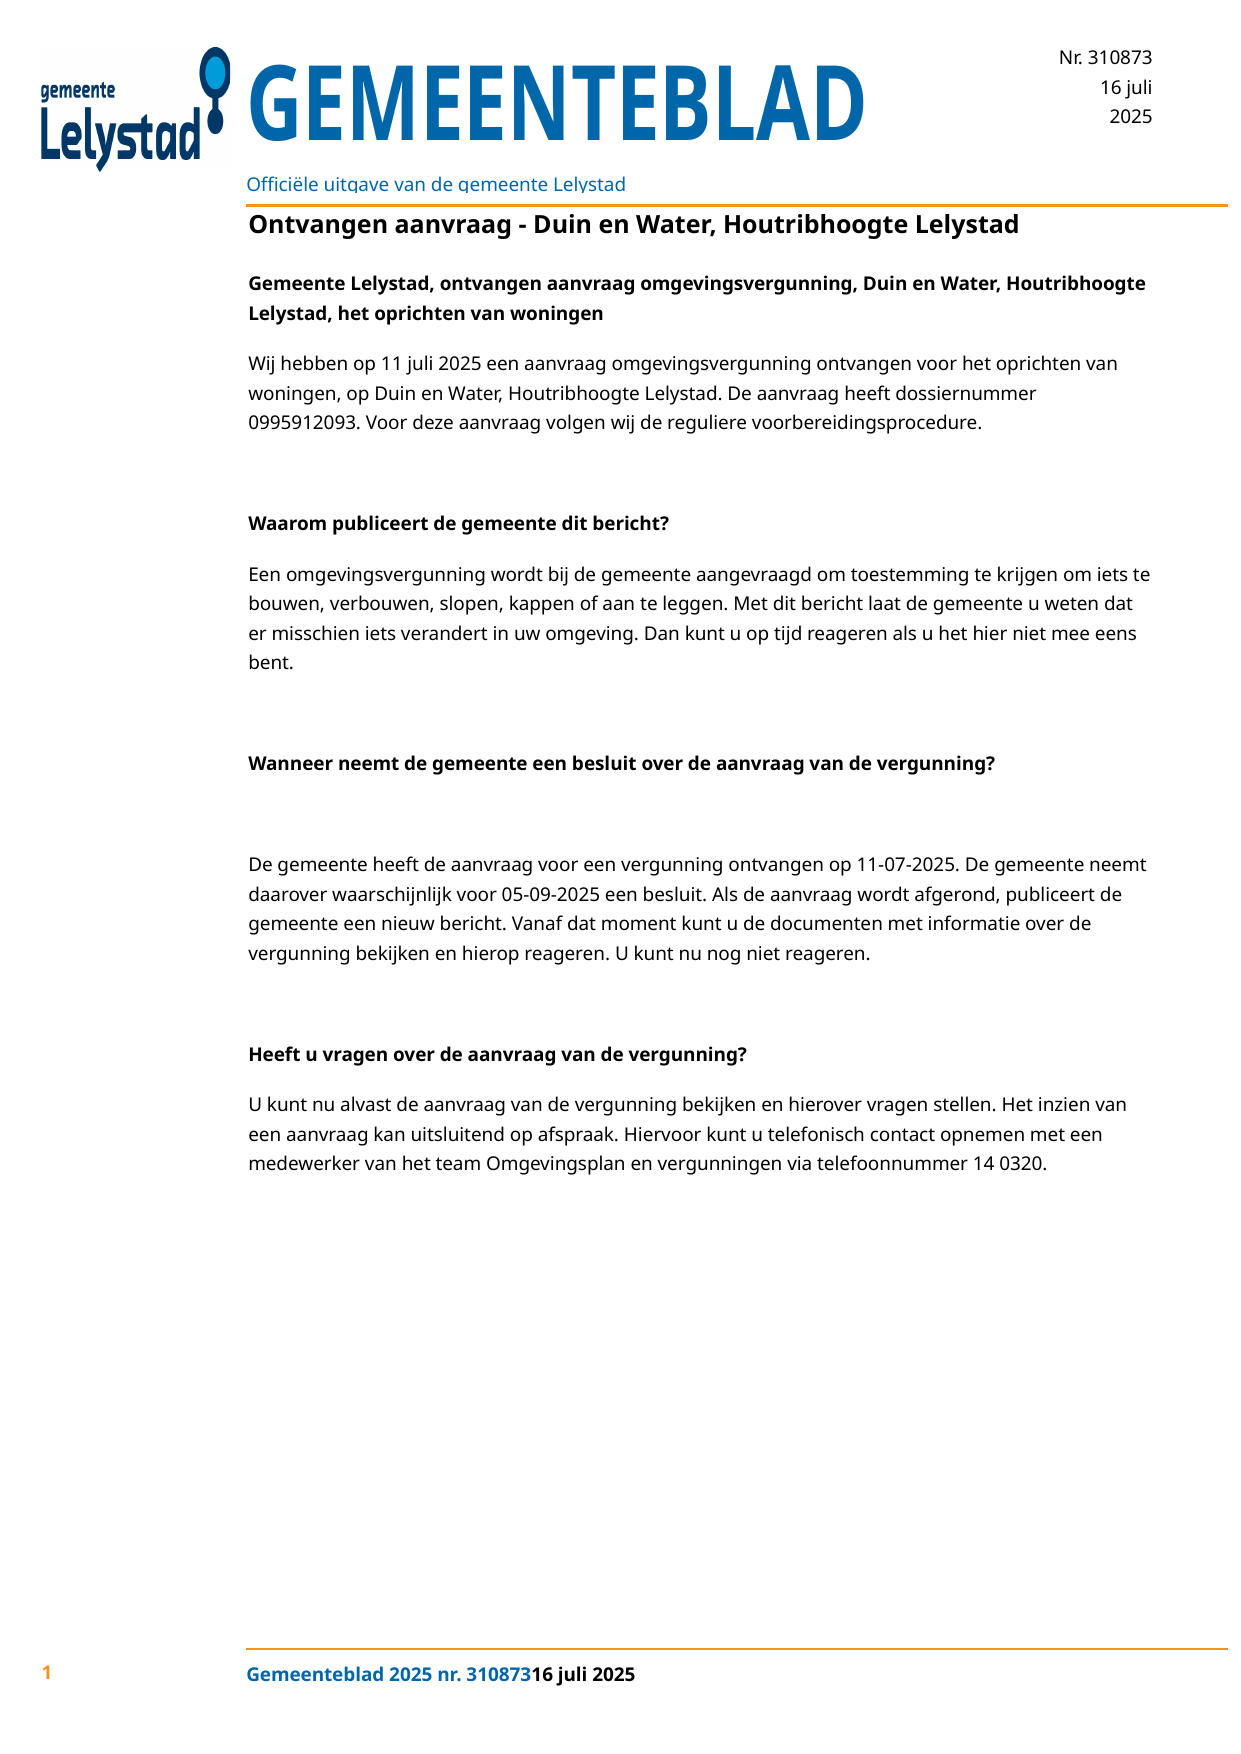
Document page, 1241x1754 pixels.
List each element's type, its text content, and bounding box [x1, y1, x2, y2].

text Wij hebben op 11 juli 2025 een aanvraag omgevingsvergunning ontvangen voor het oprichten van woningen, op Duin en Water, Houtribhoogte Lelystad. De aanvraag heeft dossiernummer 0995912093. Voor deze aanvraag volgen wij de reguliere voorbereidingsprocedure. [248, 350, 1152, 435]
text Wanneer neemt de gemeente een besluit over de aanvraag van de vergunning? [248, 750, 1152, 776]
text Heeft u vragen over de aanvraag van de vergunning? [248, 1041, 1152, 1066]
picture [41, 47, 231, 172]
text Waarom publiceert de gemeente dit bericht? [248, 510, 1152, 536]
text U kunt nu alvast de aanvraag van de vergunning bekijken en hierover vragen stellen. Het inzien van een aanvraag kan uitsluitend op afspraak. Hiervoor kunt u telefonisch contact opnemen met een medewerker van het team Omgevingsplan en vergunningen via telefoonnummer 14 0320. [248, 1091, 1152, 1176]
text De gemeente heeft de aanvraag voor een vergunning ontvangen op 11-07-2025. De gemeente neemt daarover waarschijnlijk voor 05-09-2025 een besluit. Als de aanvraag wordt afgerond, publiceert de gemeente een nieuw bericht. Vanaf dat moment kunt u de documenten met informatie over de vergunning bekijken en hierop reageren. U kunt nu nog niet reageren. [248, 851, 1152, 966]
text Een omgevingsvergunning wordt bij de gemeente aangevraagd om toestemming te krijgen om iets te bouwen, verbouwen, slopen, kappen of aan te leggen. Met dit bericht laat de gemeente u weten dat er misschien iets verandert in uw omgeving. Dan kunt u op tijd reageren als u het hier niet mee eens bent. [248, 561, 1152, 675]
text Ontvangen aanvraag - Duin en Water, Houtribhoogte Lelystad [248, 207, 1152, 241]
text Gemeente Lelystad, ontvangen aanvraag omgevingsvergunning, Duin en Water, Houtribhoogte Lelystad, het oprichten van woningen [248, 270, 1152, 326]
